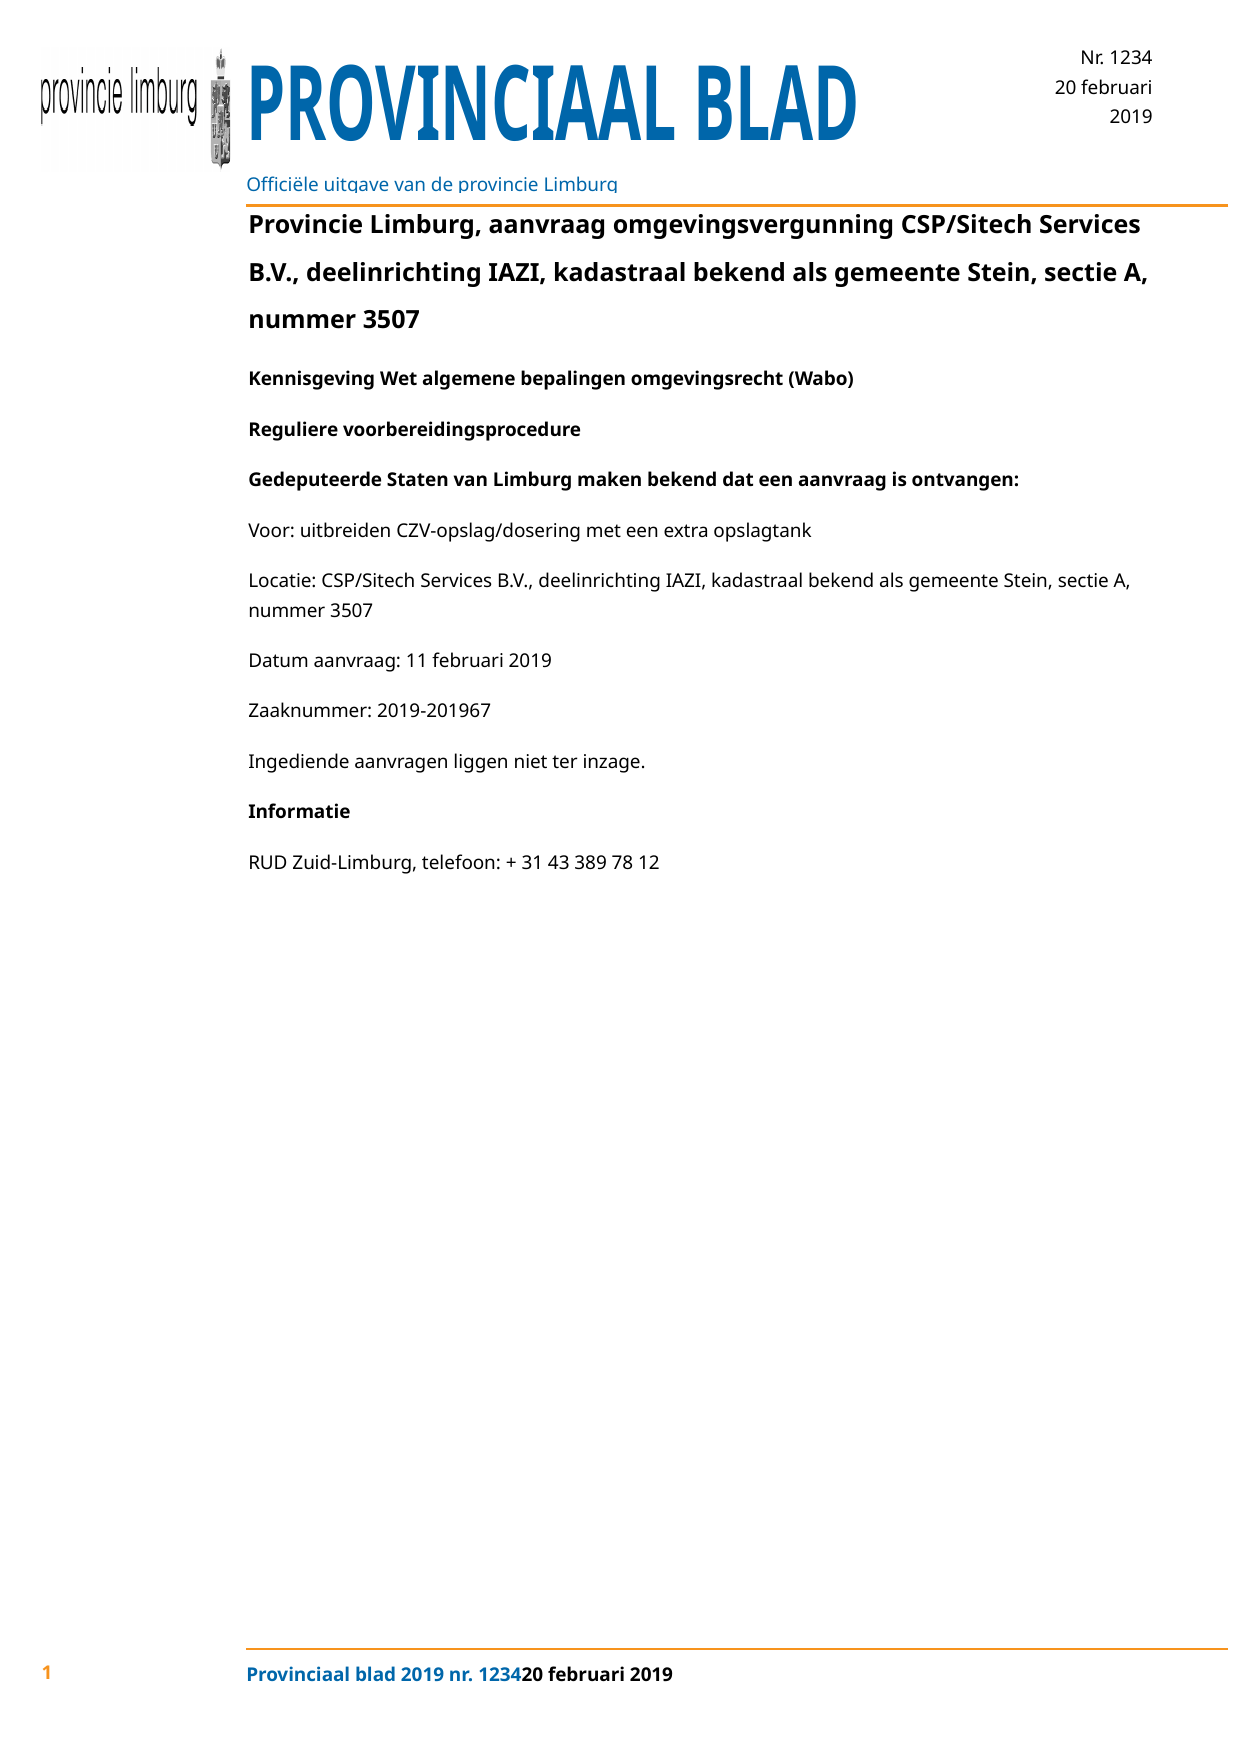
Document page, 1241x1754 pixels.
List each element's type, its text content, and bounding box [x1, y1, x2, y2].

text Provincie Limburg, aanvraag omgevingsvergunning CSP/Sitech Services B.V., deelinrichting IAZI, kadastraal bekend als gemeente Stein, sectie A, nummer 3507 [248, 207, 1152, 336]
text Voor: uitbreiden CZV-opslag/dosering met een extra opslagtank [248, 517, 1152, 542]
text Locatie: CSP/Sitech Services B.V., deelinrichting IAZI, kadastraal bekend als gemeente Stein, sectie A, nummer 3507 [248, 567, 1152, 622]
text Kennisgeving Wet algemene bepalingen omgevingsrecht (Wabo) [248, 366, 1152, 391]
text Reguliere voorbereidingsprocedure [248, 416, 1152, 442]
text Datum aanvraag: 11 februari 2019 [248, 647, 1152, 673]
text Informatie [248, 798, 1152, 824]
text RUD Zuid-Limburg, telefoon: + 31 43 389 78 12 [248, 849, 1152, 874]
text Gedeputeerde Staten van Limburg maken bekend dat een aanvraag is ontvangen: [248, 466, 1152, 492]
text Ingediende aanvragen liggen niet ter inzage. [248, 748, 1152, 774]
picture [41, 47, 231, 172]
text Zaaknummer: 2019-201967 [248, 698, 1152, 723]
